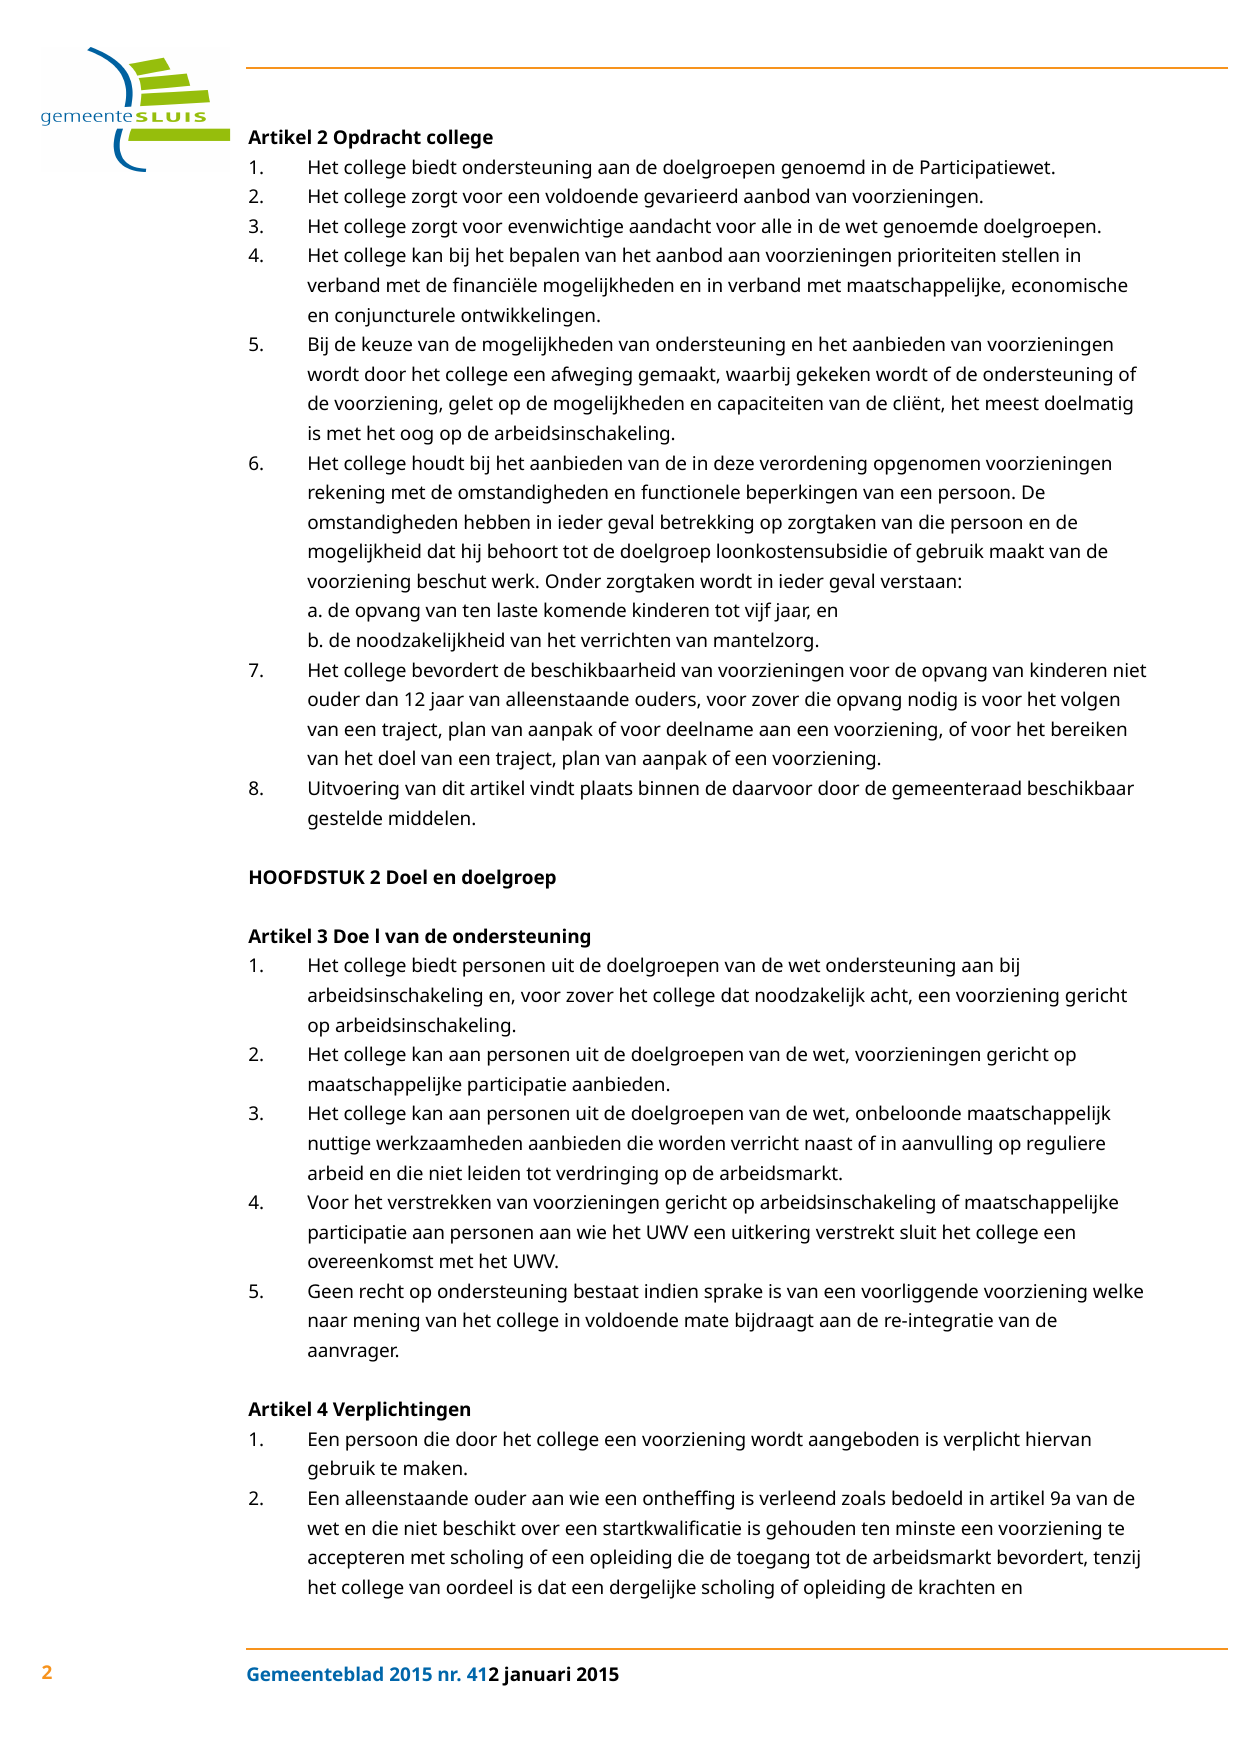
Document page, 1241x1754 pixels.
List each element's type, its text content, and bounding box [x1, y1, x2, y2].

list Het college bevordert de beschikbaarheid van voorzieningen voor de opvang van kinderen niet ouder dan 12 jaar van alleenstaande ouders, voor zover die opvang nodig is voor het volgen van een traject, plan van aanpak of voor deelname aan een voorziening, of voor het bereiken van het doel van een traject, plan van aanpak of een voorziening. [248, 657, 1152, 771]
list a. de opvang van ten laste komende kinderen tot vijf jaar, en [248, 598, 1152, 623]
list Voor het verstrekken van voorzieningen gericht op arbeidsinschakeling of maatschappelijke participatie aan personen aan wie het UWV een uitkering verstrekt sluit het college een overeenkomst met het UWV. [248, 1189, 1152, 1274]
list Geen recht op ondersteuning bestaat indien sprake is van een voorliggende voorziening welke naar mening van het college in voldoende mate bijdraagt aan de re-integratie van de aanvrager. [248, 1278, 1152, 1363]
list Het college kan aan personen uit de doelgroepen van de wet, onbeloonde maatschappelijk nuttige werkzaamheden aanbieden die worden verricht naast of in aanvulling op reguliere arbeid en die niet leiden tot verdringing op de arbeidsmarkt. [248, 1101, 1152, 1186]
list b. de noodzakelijkheid van het verrichten van mantelzorg. [248, 627, 1152, 653]
list Het college zorgt voor een voldoende gevarieerd aanbod van voorzieningen. [248, 183, 1152, 209]
list Het college biedt personen uit de doelgroepen van de wet ondersteuning aan bij arbeidsinschakeling en, voor zover het college dat noodzakelijk acht, een voorziening gericht op arbeidsinschakeling. [248, 953, 1152, 1038]
list Het college biedt ondersteuning aan de doelgroepen genoemd in de Participatiewet. [248, 154, 1152, 180]
list Het college houdt bij het aanbieden van de in deze verordening opgenomen voorzieningen rekening met de omstandigheden en functionele beperkingen van een persoon. De omstandigheden hebben in ieder geval betrekking op zorgtaken van die persoon en de mogelijkheid dat hij behoort tot de doelgroep loonkostensubsidie of gebruik maakt van de voorziening beschut werk. Onder zorgtaken wordt in ieder geval verstaan: [248, 450, 1152, 594]
text HOOFDSTUK 2 Doel en doelgroep [248, 864, 1152, 890]
list Uitvoering van dit artikel vindt plaats binnen de daarvoor door de gemeenteraad beschikbaar gestelde middelen. [248, 775, 1152, 831]
list Een alleenstaande ouder aan wie een ontheffing is verleend zoals bedoeld in artikel 9a van de wet en die niet beschikt over een startkwalificatie is gehouden ten minste een voorziening te accepteren met scholing of een opleiding die de toegang tot de arbeidsmarkt bevordert, tenzij het college van oordeel is dat een dergelijke scholing of opleiding de krachten en [248, 1485, 1152, 1600]
list Het college kan aan personen uit de doelgroepen van de wet, voorzieningen gericht op maatschappelijke participatie aanbieden. [248, 1041, 1152, 1097]
list Het college zorgt voor evenwichtige aandacht voor alle in de wet genoemde doelgroepen. [248, 213, 1152, 239]
text Artikel 4 Verplichtingen [248, 1396, 1152, 1422]
list Het college kan bij het bepalen van het aanbod aan voorzieningen prioriteiten stellen in verband met de financiële mogelijkheden en in verband met maatschappelijke, economische en conjuncturele ontwikkelingen. [248, 243, 1152, 328]
text Artikel 2 Opdracht college [248, 124, 1152, 150]
list Bij de keuze van de mogelijkheden van ondersteuning en het aanbieden van voorzieningen wordt door het college een afweging gemaakt, waarbij gekeken wordt of de ondersteuning of de voorziening, gelet op de mogelijkheden en capaciteiten van de cliënt, het meest doelmatig is met het oog op de arbeidsinschakeling. [248, 331, 1152, 446]
text Artikel 3 Doe l van de ondersteuning [248, 923, 1152, 949]
picture [41, 47, 231, 172]
list Een persoon die door het college een voorziening wordt aangeboden is verplicht hiervan gebruik te maken. [248, 1426, 1152, 1481]
